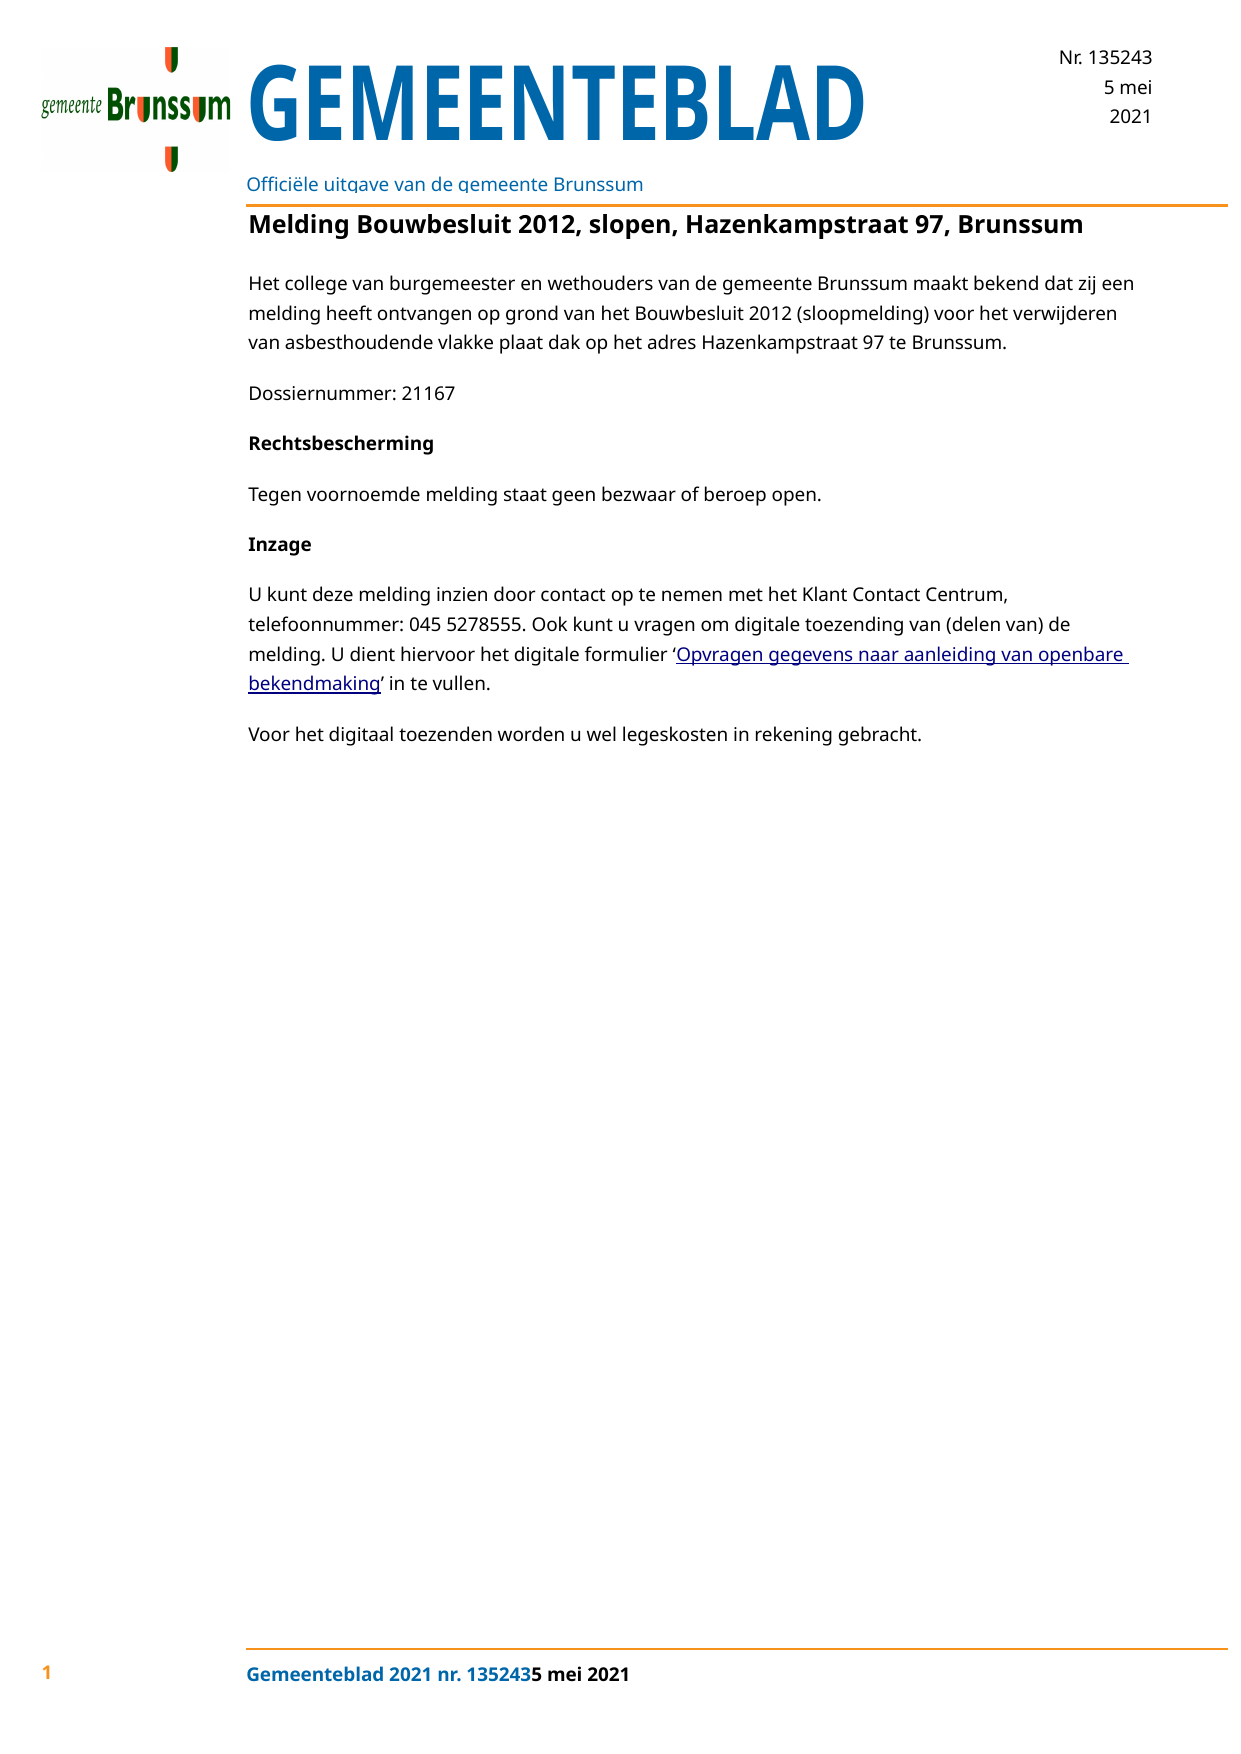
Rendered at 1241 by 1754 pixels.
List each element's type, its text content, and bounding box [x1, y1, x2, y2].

text Rechtsbescherming [248, 430, 1152, 456]
text U kunt deze melding inzien door contact op te nemen met het Klant Contact Centrum, telefoonnummer: 045 5278555. Ook kunt u vragen om digitale toezending van (delen van) de melding. U dient hiervoor het digitale formulier ‘Opvragen gegevens naar aanleiding van openbare bekendmaking’ in te vullen. [248, 582, 1152, 696]
text Tegen voornoemde melding staat geen bezwaar of beroep open. [248, 481, 1152, 506]
text Het college van burgemeester en wethouders van de gemeente Brunssum maakt bekend dat zij een melding heeft ontvangen op grond van het Bouwbesluit 2012 (sloopmelding) voor het verwijderen van asbesthoudende vlakke plaat dak op het adres Hazenkampstraat 97 te Brunssum. [248, 270, 1152, 355]
text Voor het digitaal toezenden worden u wel legeskosten in rekening gebracht. [248, 721, 1152, 746]
text Dossiernummer: 21167 [248, 380, 1152, 406]
text Melding Bouwbesluit 2012, slopen, Hazenkampstraat 97, Brunssum [248, 207, 1152, 241]
text Inzage [248, 531, 1152, 557]
picture [41, 47, 231, 172]
